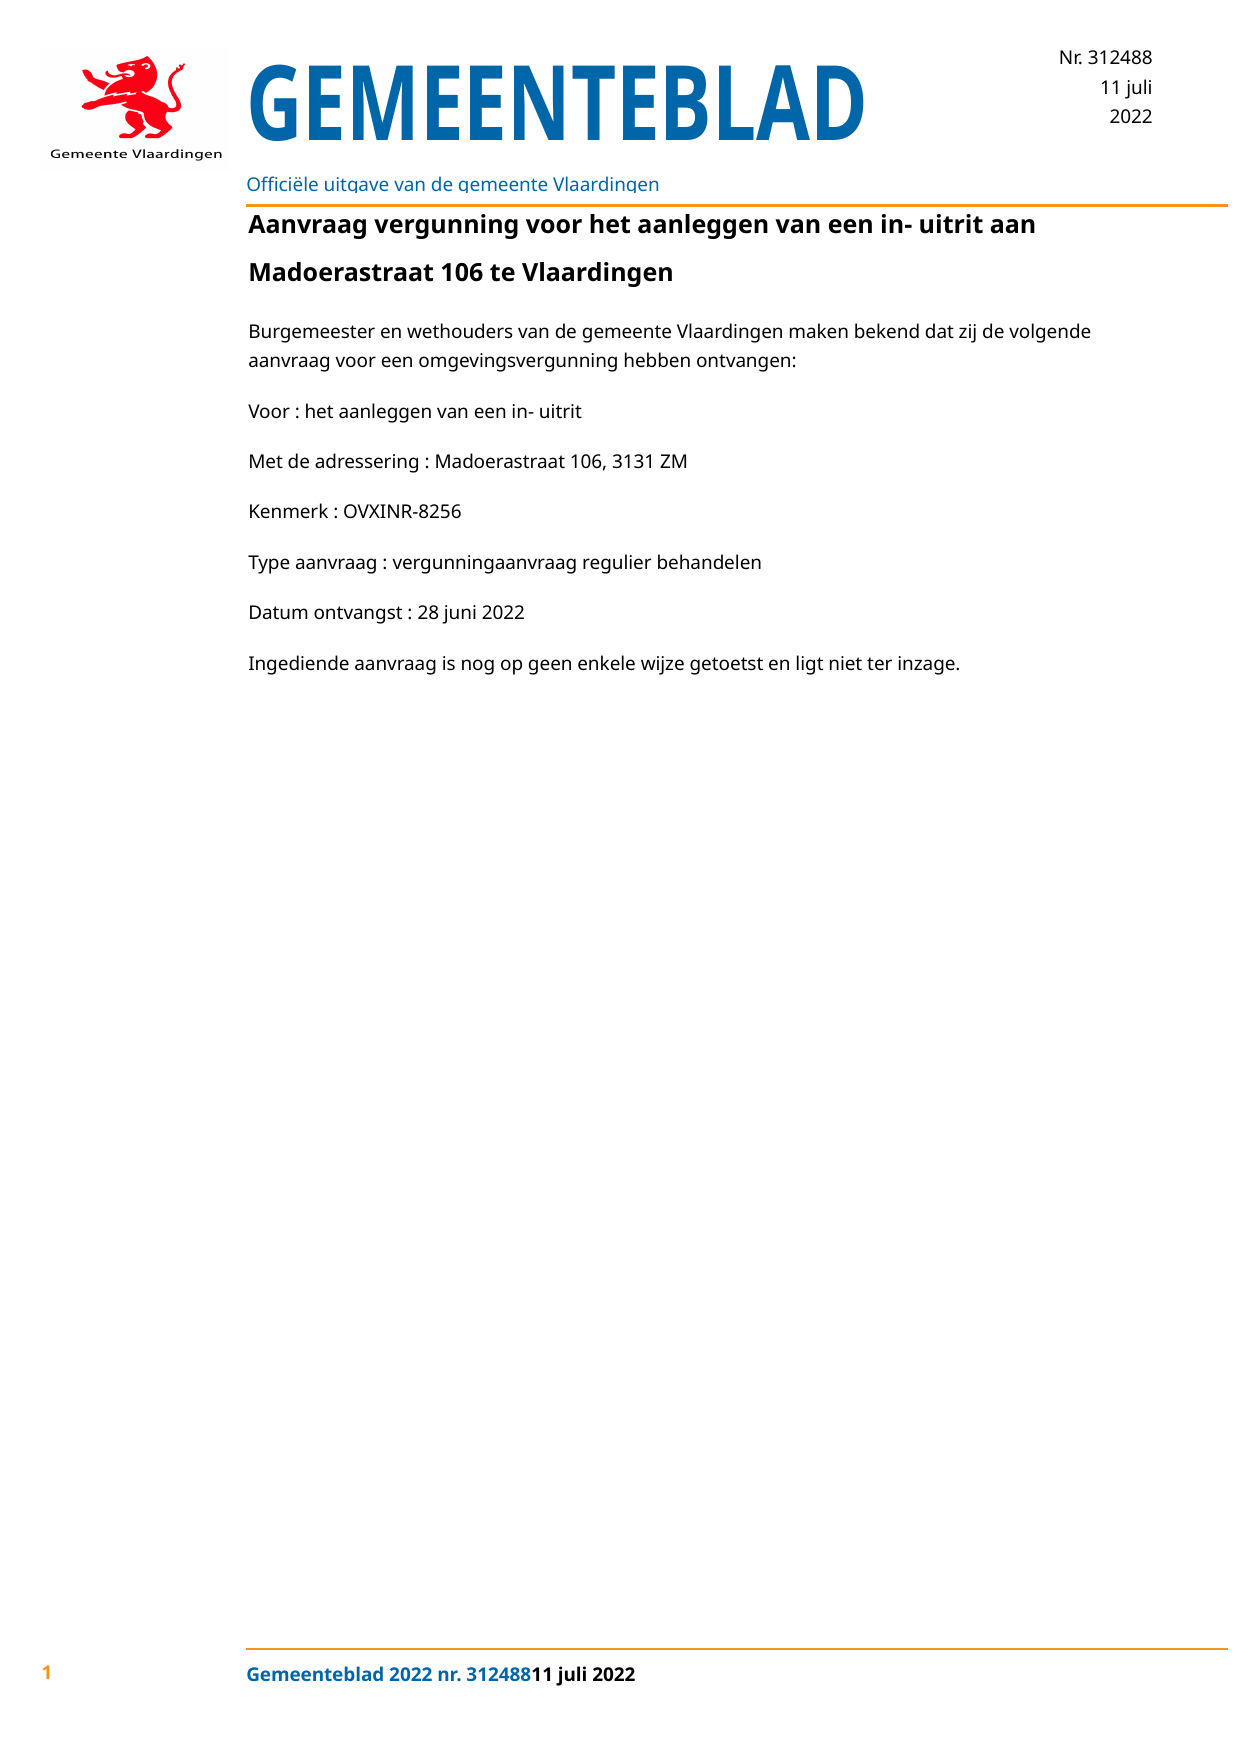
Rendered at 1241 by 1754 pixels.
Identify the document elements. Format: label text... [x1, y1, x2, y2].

picture [41, 47, 231, 172]
text Datum ontvangst : 28 juni 2022 [248, 599, 1152, 625]
text Kenmerk : OVXINR-8256 [248, 499, 1152, 524]
text Type aanvraag : vergunningaanvraag regulier behandelen [248, 549, 1152, 575]
text Voor : het aanleggen van een in- uitrit [248, 398, 1152, 424]
text Aanvraag vergunning voor het aanleggen van een in- uitrit aan Madoerastraat 106 te Vlaardingen [248, 207, 1152, 288]
text Burgemeester en wethouders van de gemeente Vlaardingen maken bekend dat zij de volgende aanvraag voor een omgevingsvergunning hebben ontvangen: [248, 318, 1152, 373]
text Ingediende aanvraag is nog op geen enkele wijze getoetst en ligt niet ter inzage. [248, 650, 1152, 676]
text Met de adressering : Madoerastraat 106, 3131 ZM [248, 448, 1152, 474]
